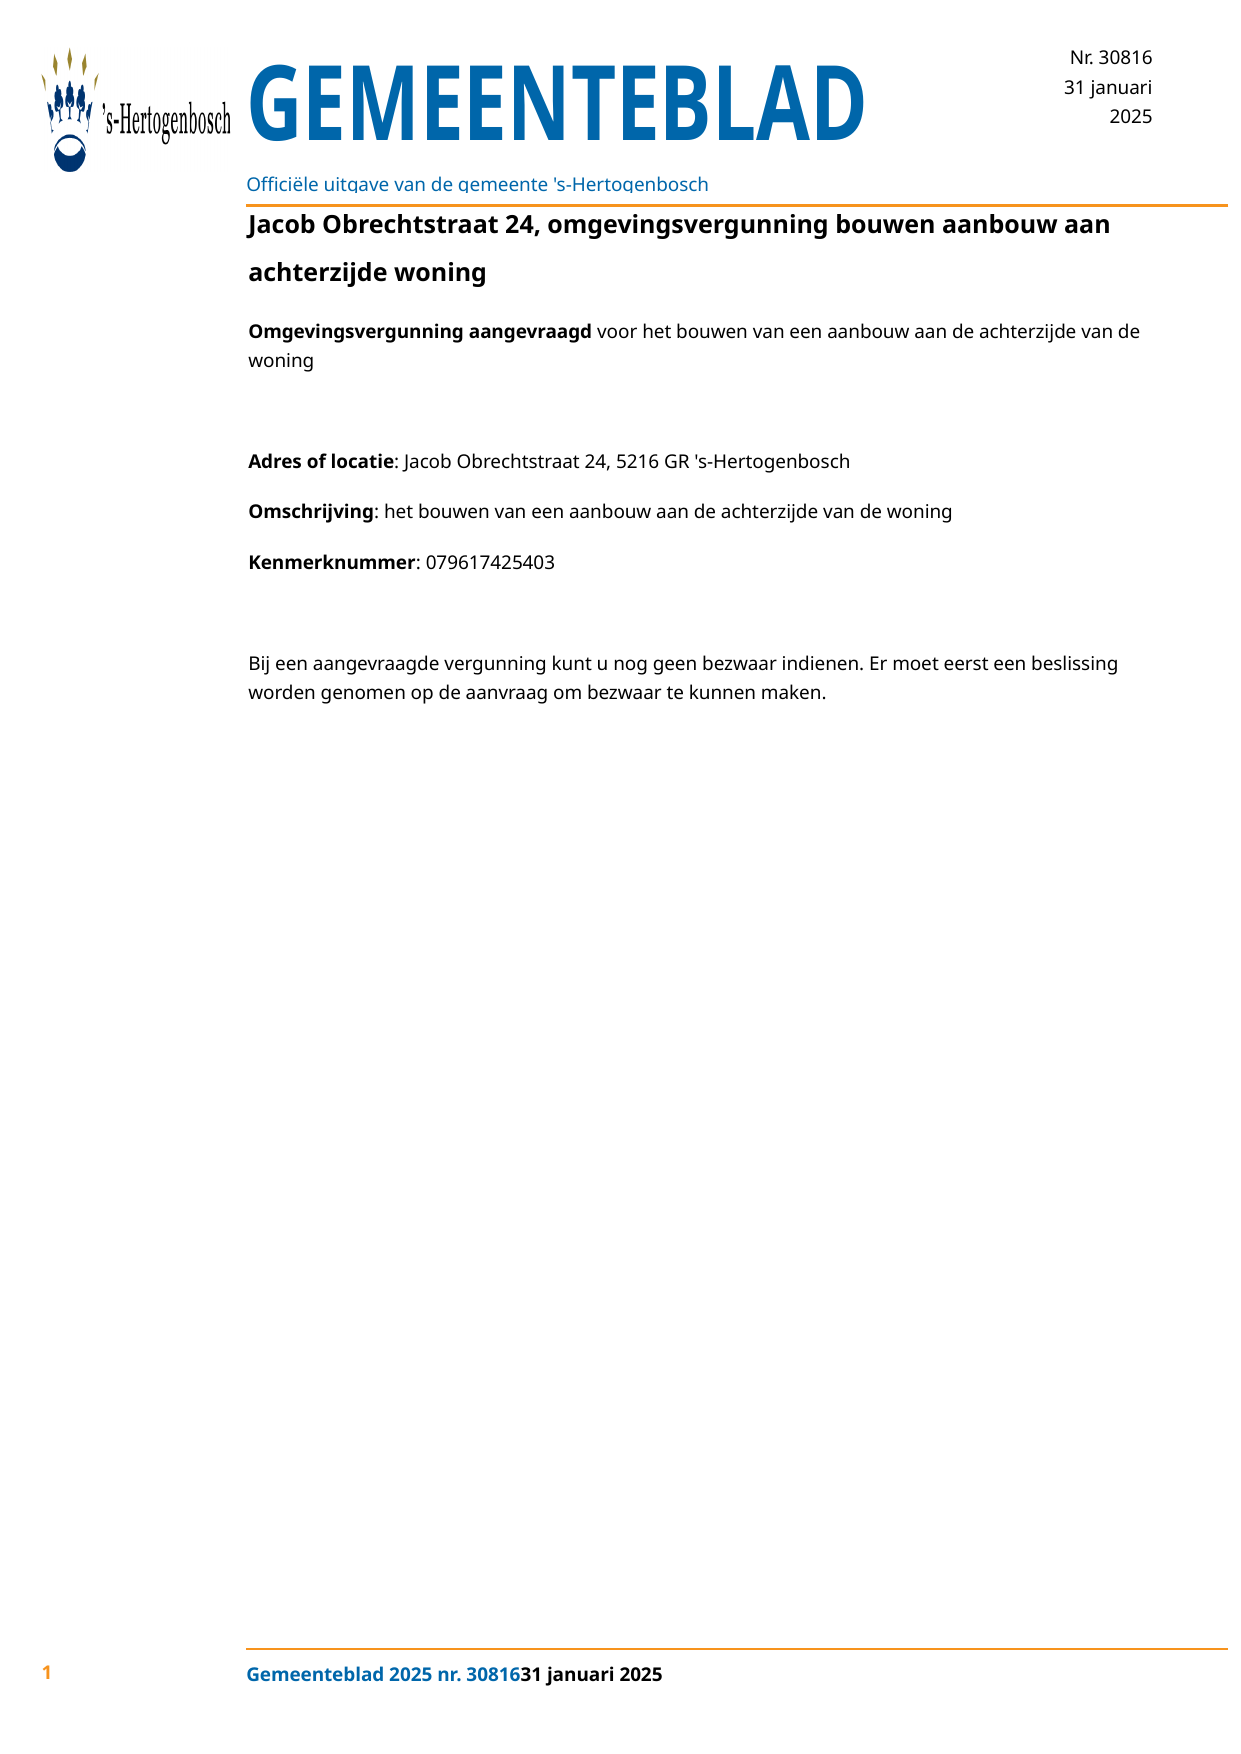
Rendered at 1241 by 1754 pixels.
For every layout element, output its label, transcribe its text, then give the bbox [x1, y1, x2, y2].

text Kenmerknummer: 079617425403 [248, 549, 1152, 575]
text Adres of locatie: Jacob Obrechtstraat 24, 5216 GR 's-Hertogenbosch [248, 448, 1152, 474]
text Omschrijving: het bouwen van een aanbouw aan de achterzijde van de woning [248, 499, 1152, 524]
text Jacob Obrechtstraat 24, omgevingsvergunning bouwen aanbouw aan achterzijde woning [248, 207, 1152, 288]
text Omgevingsvergunning aangevraagd voor het bouwen van een aanbouw aan de achterzijde van de woning [248, 318, 1152, 373]
picture [41, 47, 231, 172]
text Bij een aangevraagde vergunning kunt u nog geen bezwaar indienen. Er moet eerst een beslissing worden genomen op de aanvraag om bezwaar te kunnen maken. [248, 650, 1152, 705]
